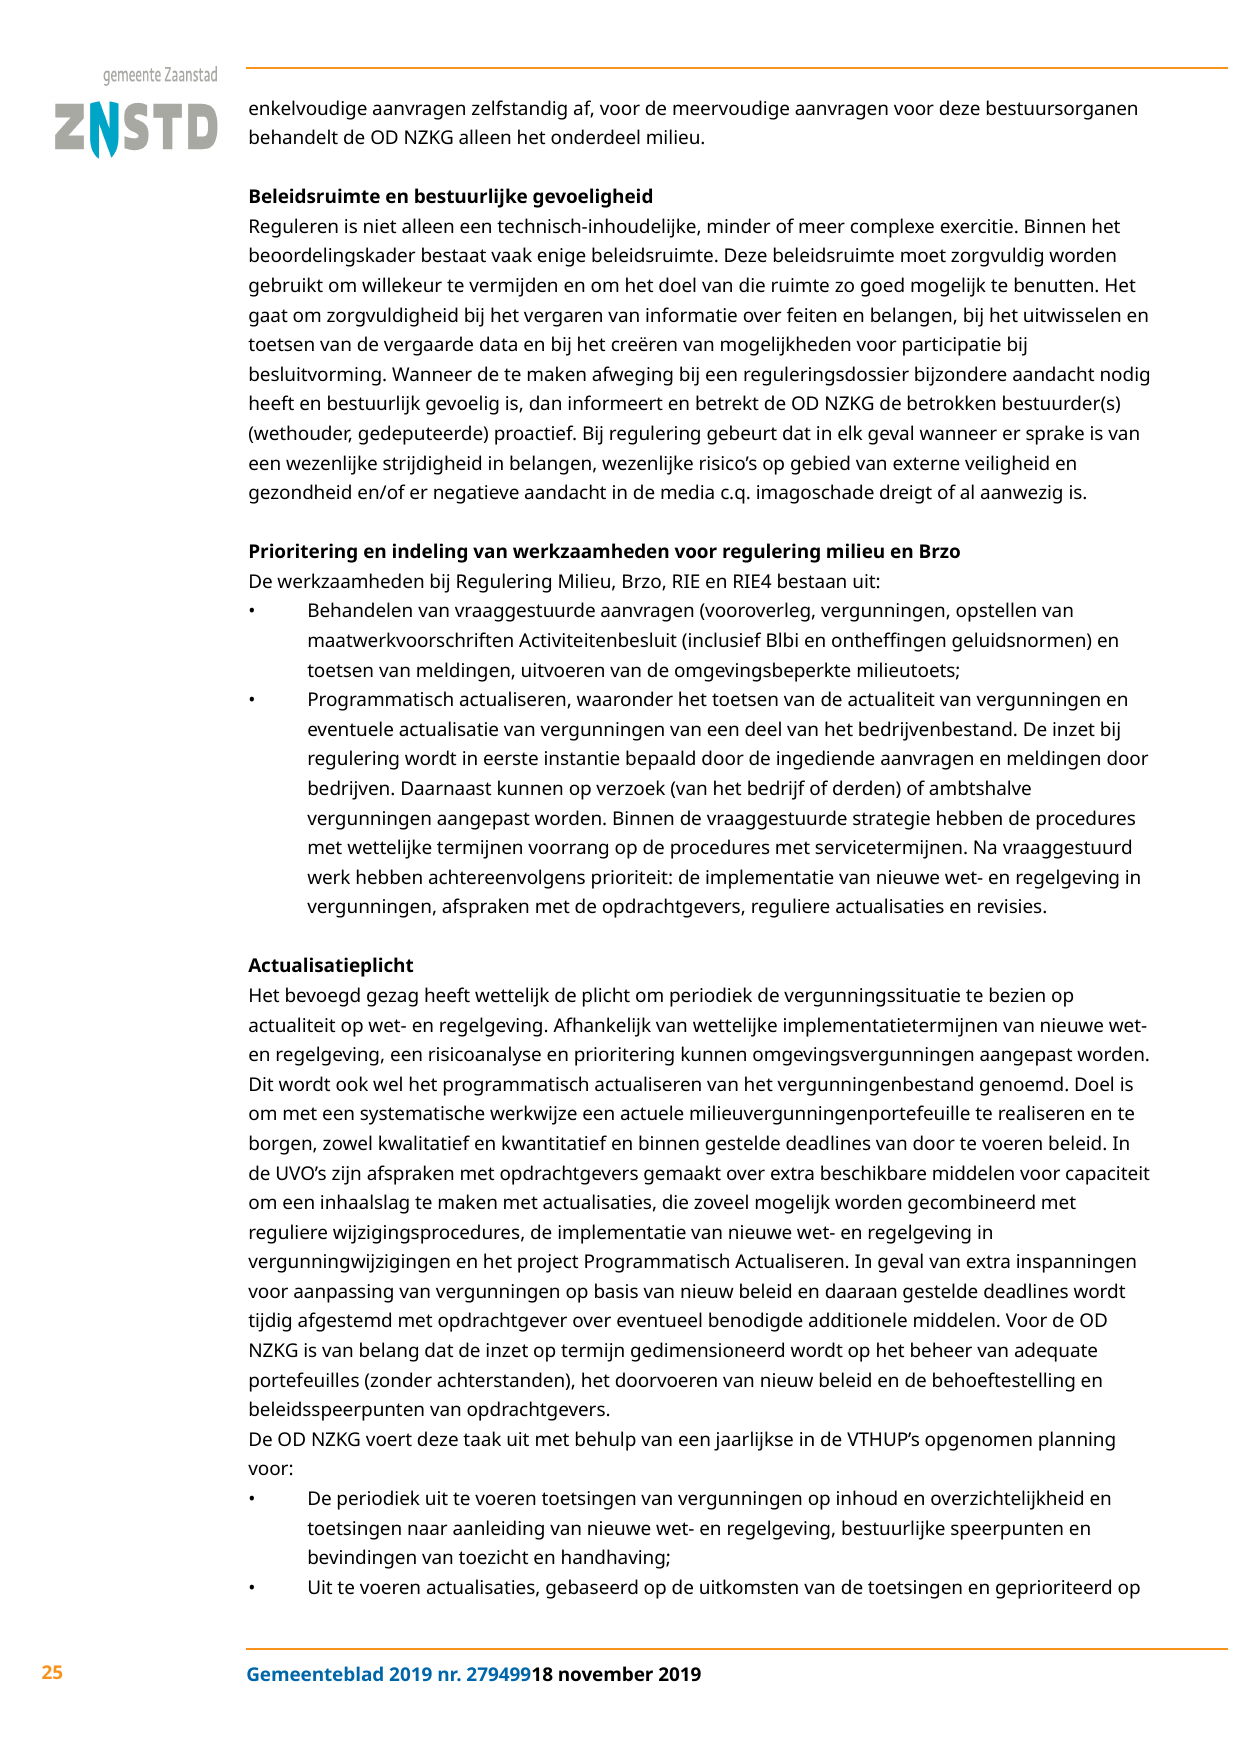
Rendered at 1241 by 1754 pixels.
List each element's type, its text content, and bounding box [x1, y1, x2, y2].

picture [41, 47, 231, 172]
table_cell enkelvoudige aanvragen zelfstandig af, voor de meervoudige aanvragen voor deze bestuursorganen behandelt de OD NZKG alleen het onderdeel milieu. Beleidsruimte en bestuurlijke gevoeligheid Reguleren is niet alleen een technisch-inhoudelijke, minder of meer complexe exercitie. Binnen het beoordelingskader bestaat vaak enige beleidsruimte. Deze beleidsruimte moet zorgvuldig worden gebruikt om willekeur te vermijden en om het doel van die ruimte zo goed mogelijk te benutten. Het gaat om zorgvuldigheid bij het vergaren van informatie over feiten en belangen, bij het uitwisselen en toetsen van de vergaarde data en bij het creëren van mogelijkheden voor participatie bij besluitvorming. Wanneer de te maken afweging bij een reguleringsdossier bijzondere aandacht nodig heeft en bestuurlijk gevoelig is, dan informeert en betrekt de OD NZKG de betrokken bestuurder(s) (wethouder, gedeputeerde) proactief. Bij regulering gebeurt dat in elk geval wanneer er sprake is van een wezenlijke strijdigheid in belangen, wezenlijke risico’s op gebied van externe veiligheid en gezondheid en/of er negatieve aandacht in de media c.q. imagoschade dreigt of al aanwezig is. Prioritering en indeling van werkzaamheden voor regulering milieu en Brzo De werkzaamheden bij Regulering Milieu, Brzo, RIE en RIE4 bestaan uit: Behandelen van vraaggestuurde aanvragen (vooroverleg, vergunningen, opstellen van maatwerkvoorschriften Activiteitenbesluit (inclusief Blbi en ontheffingen geluidsnormen) en toetsen van meldingen, uitvoeren van de omgevingsbeperkte milieutoets; Programmatisch actualiseren, waaronder het toetsen van de actualiteit van vergunningen en eventuele actualisatie van vergunningen van een deel van het bedrijvenbestand. De inzet bij regulering wordt in eerste instantie bepaald door de ingediende aanvragen en meldingen door bedrijven. Daarnaast kunnen op verzoek (van het bedrijf of derden) of ambtshalve vergunningen aangepast worden. Binnen de vraaggestuurde strategie hebben de procedures met wettelijke termijnen voorrang op de procedures met servicetermijnen. Na vraaggestuurd werk hebben achtereenvolgens prioriteit: de implementatie van nieuwe wet- en regelgeving in vergunningen, afspraken met de opdrachtgevers, reguliere actualisaties en revisies. Actualisatieplicht Het bevoegd gezag heeft wettelijk de plicht om periodiek de vergunningssituatie te bezien op actualiteit op wet- en regelgeving. Afhankelijk van wettelijke implementatietermijnen van nieuwe wet- en regelgeving, een risicoanalyse en prioritering kunnen omgevingsvergunningen aangepast worden. Dit wordt ook wel het programmatisch actualiseren van het vergunningenbestand genoemd. Doel is om met een systematische werkwijze een actuele milieuvergunningenportefeuille te realiseren en te borgen, zowel kwalitatief en kwantitatief en binnen gestelde deadlines van door te voeren beleid. In de UVO’s zijn afspraken met opdrachtgevers gemaakt over extra beschikbare middelen voor capaciteit om een inhaalslag te maken met actualisaties, die zoveel mogelijk worden gecombineerd met reguliere wijzigingsprocedures, de implementatie van nieuwe wet- en regelgeving in vergunningwijzigingen en het project Programmatisch Actualiseren. In geval van extra inspanningen voor aanpassing van vergunningen op basis van nieuw beleid en daaraan gestelde deadlines wordt tijdig afgestemd met opdrachtgever over eventueel benodigde additionele middelen. Voor de OD NZKG is van belang dat de inzet op termijn gedimensioneerd wordt op het beheer van adequate portefeuilles (zonder achterstanden), het doorvoeren van nieuw beleid en de behoeftestelling en beleidsspeerpunten van opdrachtgevers. De OD NZKG voert deze taak uit met behulp van een jaarlijkse in de VTHUP’s opgenomen planning voor: De periodiek uit te voeren toetsingen van vergunningen op inhoud en overzichtelijkheid en toetsingen naar aanleiding van nieuwe wet- en regelgeving, bestuurlijke speerpunten en bevindingen van toezicht en handhaving; Uit te voeren actualisaties, gebaseerd op de uitkomsten van de toetsingen en geprioriteerd op [248, 95, 1152, 1600]
